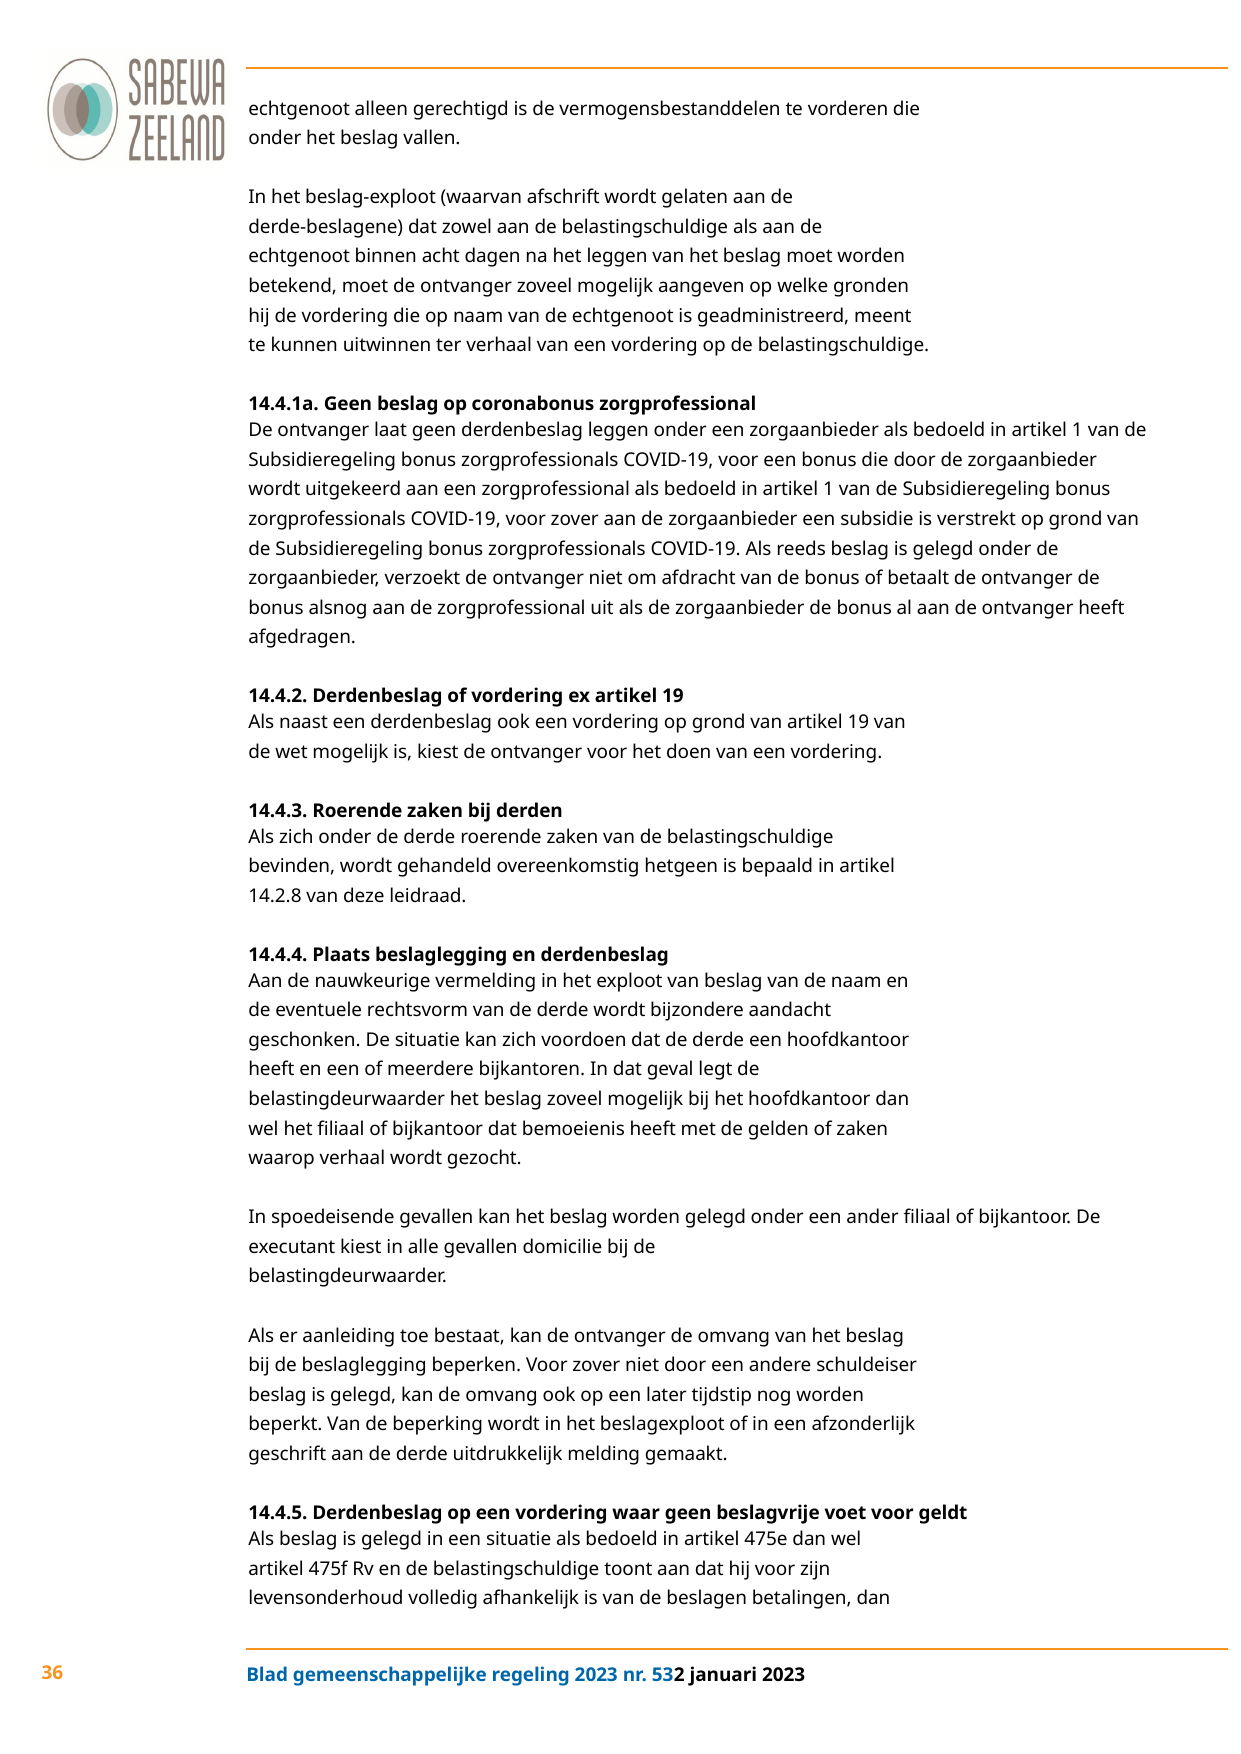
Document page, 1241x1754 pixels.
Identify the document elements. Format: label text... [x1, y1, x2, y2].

text bij de beslaglegging beperken. Voor zover niet door een andere schuldeiser [248, 1351, 1152, 1377]
text 14.4.3. Roerende zaken bij derden [248, 797, 1152, 823]
text Als naast een derdenbeslag ook een vordering op grond van artikel 19 van [248, 708, 1152, 734]
text beslag is gelegd, kan de omvang ook op een later tijdstip nog worden [248, 1381, 1152, 1407]
text echtgenoot binnen acht dagen na het leggen van het beslag moet worden [248, 243, 1152, 268]
text heeft en een of meerdere bijkantoren. In dat geval legt de [248, 1056, 1152, 1081]
text 14.4.5. Derdenbeslag op een vordering waar geen beslagvrije voet voor geldt [248, 1499, 1152, 1525]
text 14.4.1a. Geen beslag op coronabonus zorgprofessional [248, 391, 1152, 416]
text bevinden, wordt gehandeld overeenkomstig hetgeen is bepaald in artikel [248, 852, 1152, 878]
text onder het beslag vallen. [248, 124, 1152, 150]
text de wet mogelijk is, kiest de ontvanger voor het doen van een vordering. [248, 738, 1152, 764]
text belastingdeurwaarder. [248, 1263, 1152, 1288]
text derde-beslagene) dat zowel aan de belastingschuldige als aan de [248, 213, 1152, 239]
text betekend, moet de ontvanger zoveel mogelijk aangeven op welke gronden [248, 272, 1152, 298]
text 14.4.2. Derdenbeslag of vordering ex artikel 19 [248, 683, 1152, 708]
text De ontvanger laat geen derdenbeslag leggen onder een zorgaanbieder als bedoeld in artikel 1 van de Subsidieregeling bonus zorgprofessionals COVID-19, voor een bonus die door de zorgaanbieder wordt uitgekeerd aan een zorgprofessional als bedoeld in artikel 1 van de Subsidieregeling bonus zorgprofessionals COVID-19, voor zover aan de zorgaanbieder een subsidie is verstrekt op grond van de Subsidieregeling bonus zorgprofessionals COVID-19. Als reeds beslag is gelegd onder de zorgaanbieder, verzoekt de ontvanger niet om afdracht van de bonus of betaalt de ontvanger de bonus alsnog aan de zorgprofessional uit als de zorgaanbieder de bonus al aan de ontvanger heeft afgedragen. [248, 416, 1152, 649]
text 14.4.4. Plaats beslaglegging en derdenbeslag [248, 941, 1152, 967]
text In spoedeisende gevallen kan het beslag worden gelegd onder een ander filiaal of bijkantoor. De executant kiest in alle gevallen domicilie bij de [248, 1203, 1152, 1259]
text waarop verhaal wordt gezocht. [248, 1144, 1152, 1170]
text Als er aanleiding toe bestaat, kan de ontvanger de omvang van het beslag [248, 1322, 1152, 1348]
picture [41, 47, 231, 172]
text te kunnen uitwinnen ter verhaal van een vordering op de belastingschuldige. [248, 331, 1152, 357]
text hij de vordering die op naam van de echtgenoot is geadministreerd, meent [248, 302, 1152, 328]
text de eventuele rechtsvorm van de derde wordt bijzondere aandacht [248, 996, 1152, 1022]
text belastingdeurwaarder het beslag zoveel mogelijk bij het hoofdkantoor dan [248, 1085, 1152, 1111]
text echtgenoot alleen gerechtigd is de vermogensbestanddelen te vorderen die [248, 95, 1152, 121]
text In het beslag-exploot (waarvan afschrift wordt gelaten aan de [248, 183, 1152, 209]
text geschrift aan de derde uitdrukkelijk melding gemaakt. [248, 1440, 1152, 1466]
text artikel 475f Rv en de belastingschuldige toont aan dat hij voor zijn [248, 1555, 1152, 1580]
text Als beslag is gelegd in een situatie als bedoeld in artikel 475e dan wel [248, 1525, 1152, 1551]
text 14.2.8 van deze leidraad. [248, 882, 1152, 908]
text Aan de nauwkeurige vermelding in het exploot van beslag van de naam en [248, 967, 1152, 993]
text levensonderhoud volledig afhankelijk is van de beslagen betalingen, dan [248, 1584, 1152, 1610]
text Als zich onder de derde roerende zaken van de belastingschuldige [248, 823, 1152, 848]
text geschonken. De situatie kan zich voordoen dat de derde een hoofdkantoor [248, 1026, 1152, 1052]
text beperkt. Van de beperking wordt in het beslagexploot of in een afzonderlijk [248, 1411, 1152, 1436]
text wel het filiaal of bijkantoor dat bemoeienis heeft met de gelden of zaken [248, 1115, 1152, 1141]
